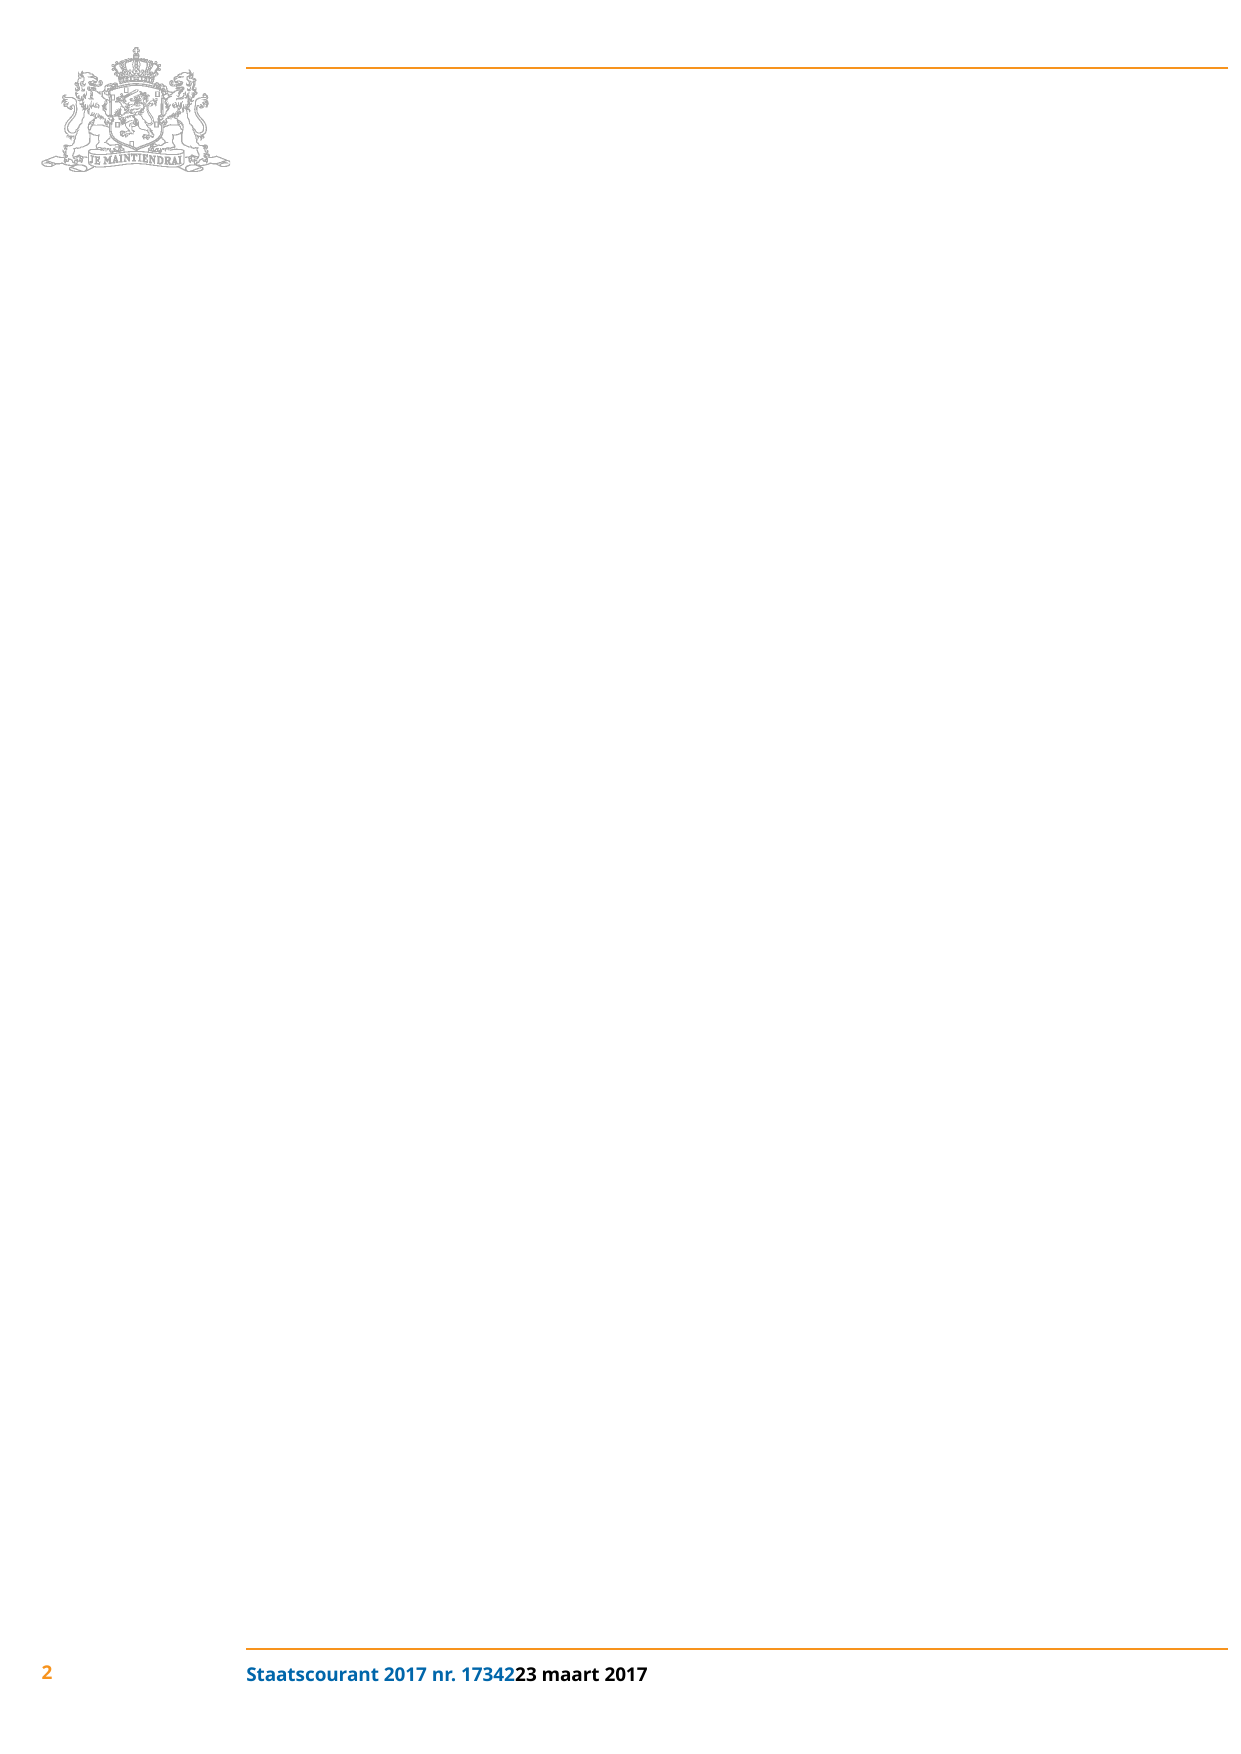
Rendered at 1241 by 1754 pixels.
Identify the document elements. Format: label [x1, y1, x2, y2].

picture [41, 47, 231, 172]
